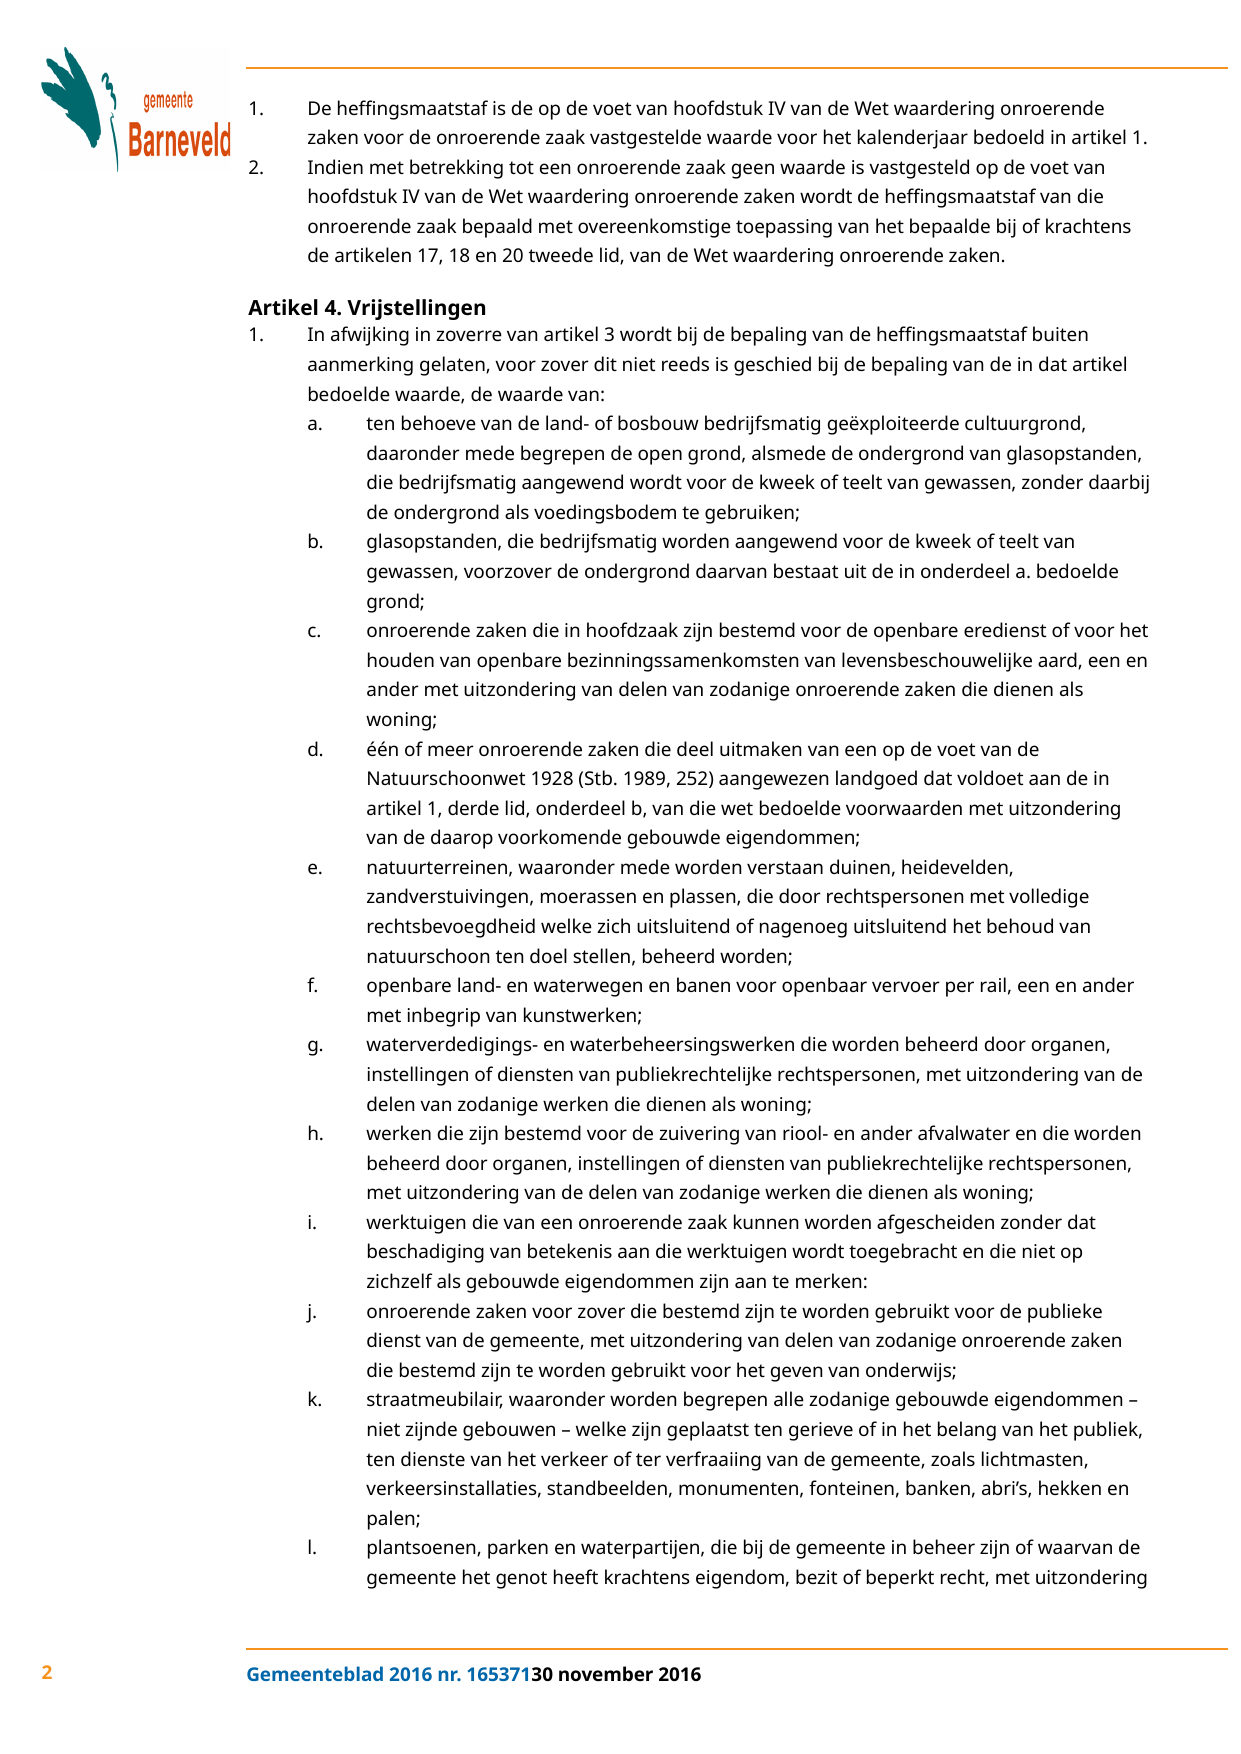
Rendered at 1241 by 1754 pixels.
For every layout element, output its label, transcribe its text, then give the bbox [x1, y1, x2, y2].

list natuurterreinen, waaronder mede worden verstaan duinen, heidevelden, zandverstuivingen, moerassen en plassen, die door rechtspersonen met volledige rechtsbevoegdheid welke zich uitsluitend of nagenoeg uitsluitend het behoud van natuurschoon ten doel stellen, beheerd worden; [307, 854, 1152, 968]
list waterverdedigings- en waterbeheersingswerken die worden beheerd door organen, instellingen of diensten van publiekrechtelijke rechtspersonen, met uitzondering van de delen van zodanige werken die dienen als woning; [307, 1032, 1152, 1116]
list In afwijking in zoverre van artikel 3 wordt bij de bepaling van de heffingsmaatstaf buiten aanmerking gelaten, voor zover dit niet reeds is geschied bij de bepaling van de in dat artikel bedoelde waarde, de waarde van: [248, 322, 1152, 406]
list Indien met betrekking tot een onroerende zaak geen waarde is vastgesteld op de voet van hoofdstuk IV van de Wet waardering onroerende zaken wordt de heffingsmaatstaf van die onroerende zaak bepaald met overeenkomstige toepassing van het bepaalde bij of krachtens de artikelen 17, 18 en 20 tweede lid, van de Wet waardering onroerende zaken. [248, 154, 1152, 268]
list werktuigen die van een onroerende zaak kunnen worden afgescheiden zonder dat beschadiging van betekenis aan die werktuigen wordt toegebracht en die niet op zichzelf als gebouwde eigendommen zijn aan te merken: [307, 1209, 1152, 1294]
list plantsoenen, parken en waterpartijen, die bij de gemeente in beheer zijn of waarvan de gemeente het genot heeft krachtens eigendom, bezit of beperkt recht, met uitzondering [307, 1534, 1152, 1590]
list één of meer onroerende zaken die deel uitmaken van een op de voet van de Natuurschoonwet 1928 (Stb. 1989, 252) aangewezen landgoed dat voldoet aan de in artikel 1, derde lid, onderdeel b, van die wet bedoelde voorwaarden met uitzondering van de daarop voorkomende gebouwde eigendommen; [307, 736, 1152, 850]
list werken die zijn bestemd voor de zuivering van riool- en ander afvalwater en die worden beheerd door organen, instellingen of diensten van publiekrechtelijke rechtspersonen, met uitzondering van de delen van zodanige werken die dienen als woning; [307, 1120, 1152, 1205]
list openbare land- en waterwegen en banen voor openbaar vervoer per rail, een en ander met inbegrip van kunstwerken; [307, 972, 1152, 1028]
list glasopstanden, die bedrijfsmatig worden aangewend voor de kweek of teelt van gewassen, voorzover de ondergrond daarvan bestaat uit de in onderdeel a. bedoelde grond; [307, 529, 1152, 613]
list De heffingsmaatstaf is de op de voet van hoofdstuk IV van de Wet waardering onroerende zaken voor de onroerende zaak vastgestelde waarde voor het kalenderjaar bedoeld in artikel 1. [248, 95, 1152, 150]
list onroerende zaken die in hoofdzaak zijn bestemd voor de openbare eredienst of voor het houden van openbare bezinningssamenkomsten van levensbeschouwelijke aard, een en ander met uitzondering van delen van zodanige onroerende zaken die dienen als woning; [307, 617, 1152, 732]
picture [41, 47, 231, 172]
list straatmeubilair, waaronder worden begrepen alle zodanige gebouwde eigendommen – niet zijnde gebouwen – welke zijn geplaatst ten gerieve of in het belang van het publiek, ten dienste van het verkeer of ter verfraaiing van de gemeente, zoals lichtmasten, verkeersinstallaties, standbeelden, monumenten, fonteinen, banken, abri’s, hekken en palen; [307, 1387, 1152, 1531]
list ten behoeve van de land- of bosbouw bedrijfsmatig geëxploiteerde cultuurgrond, daaronder mede begrepen de open grond, alsmede de ondergrond van glasopstanden, die bedrijfsmatig aangewend wordt voor de kweek of teelt van gewassen, zonder daarbij de ondergrond als voedingsbodem te gebruiken; [307, 410, 1152, 525]
list onroerende zaken voor zover die bestemd zijn te worden gebruikt voor de publieke dienst van de gemeente, met uitzondering van delen van zodanige onroerende zaken die bestemd zijn te worden gebruikt voor het geven van onderwijs; [307, 1298, 1152, 1383]
text Artikel 4. Vrijstellingen [248, 293, 1152, 322]
